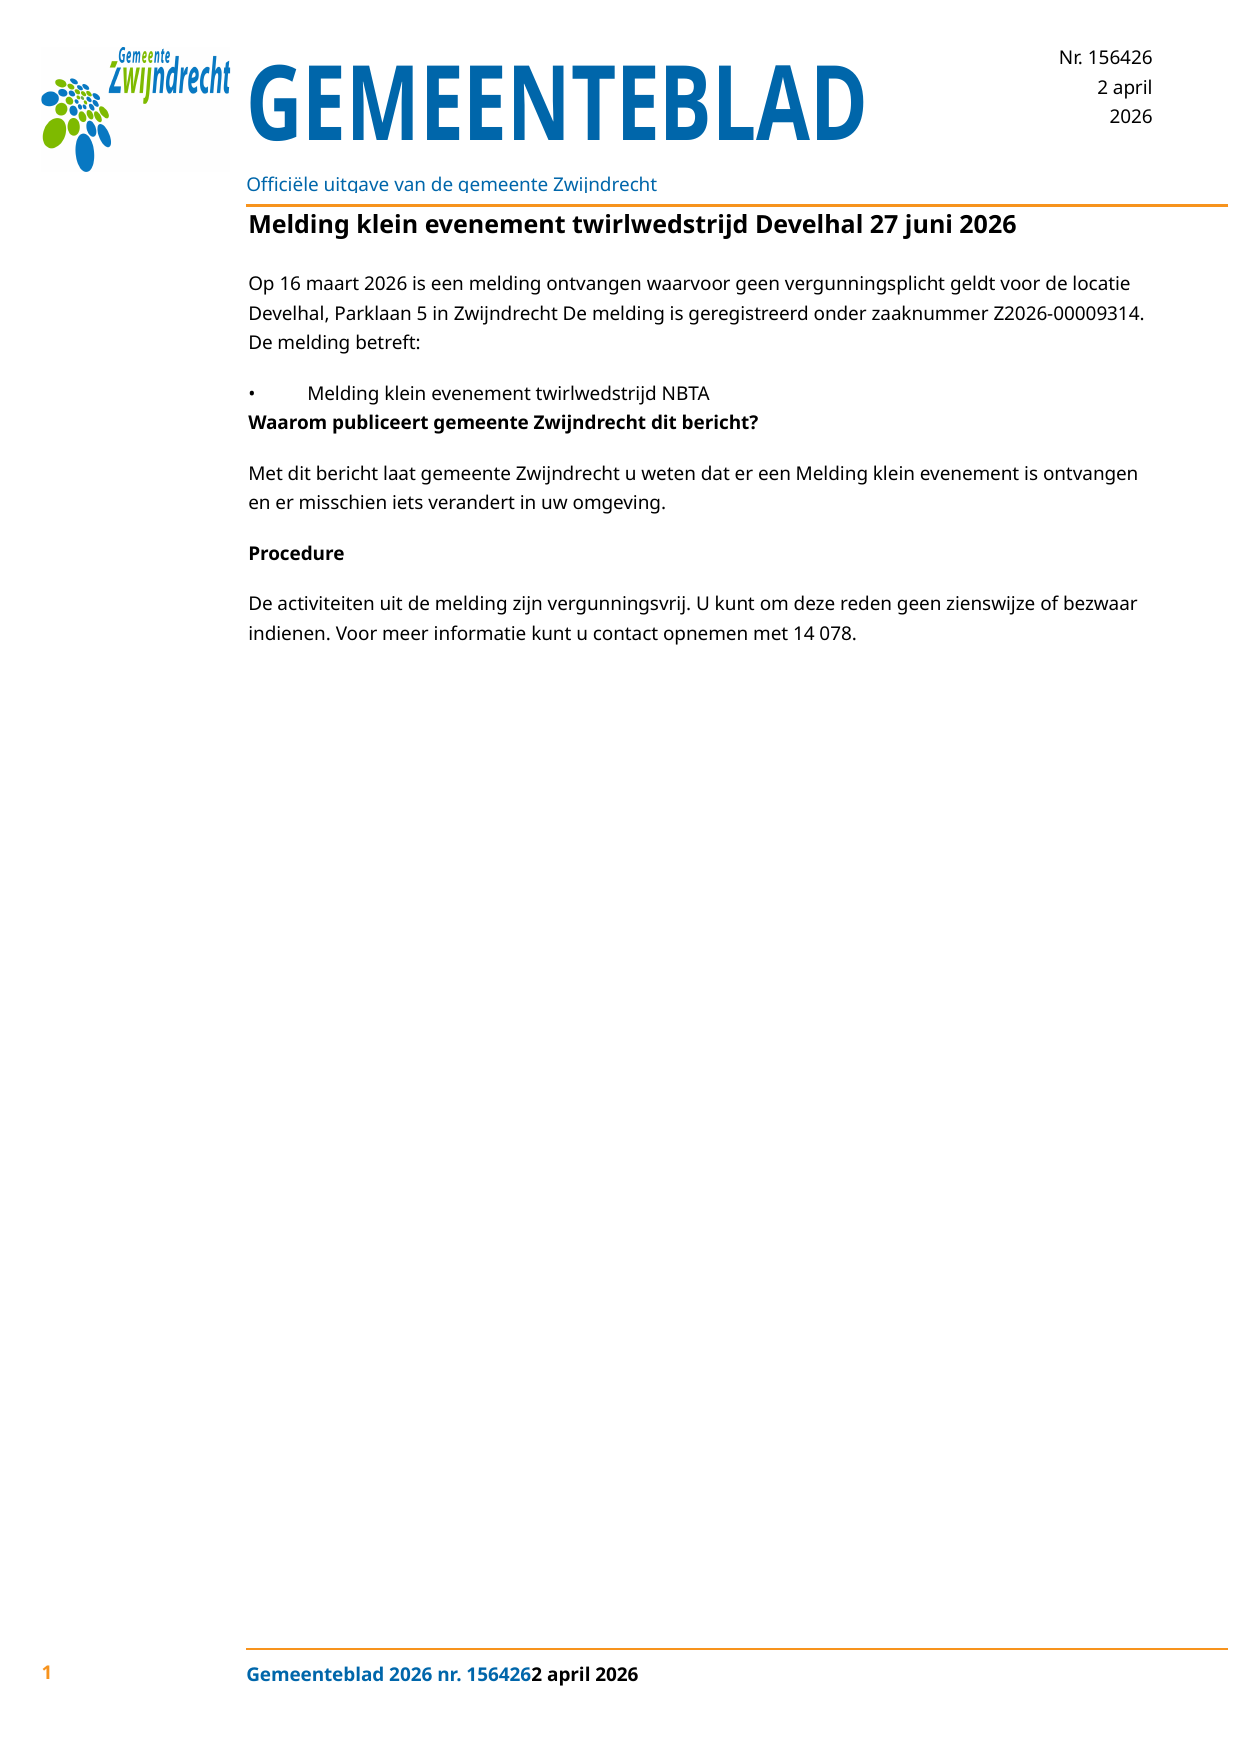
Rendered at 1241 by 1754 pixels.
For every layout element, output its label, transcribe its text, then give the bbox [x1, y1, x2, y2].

text Op 16 maart 2026 is een melding ontvangen waarvoor geen vergunningsplicht geldt voor de locatie Develhal, Parklaan 5 in Zwijndrecht De melding is geregistreerd onder zaaknummer Z2026-00009314. De melding betreft: [248, 270, 1152, 355]
text De activiteiten uit de melding zijn vergunningsvrij. U kunt om deze reden geen zienswijze of bezwaar indienen. Voor meer informatie kunt u contact opnemen met 14 078. [248, 590, 1152, 646]
text Waarom publiceert gemeente Zwijndrecht dit bericht? [248, 409, 1152, 435]
picture [41, 47, 231, 172]
list Melding klein evenement twirlwedstrijd NBTA [248, 380, 1152, 406]
text Procedure [248, 540, 1152, 566]
text Melding klein evenement twirlwedstrijd Develhal 27 juni 2026 [248, 207, 1152, 241]
text Met dit bericht laat gemeente Zwijndrecht u weten dat er een Melding klein evenement is ontvangen en er misschien iets verandert in uw omgeving. [248, 460, 1152, 515]
